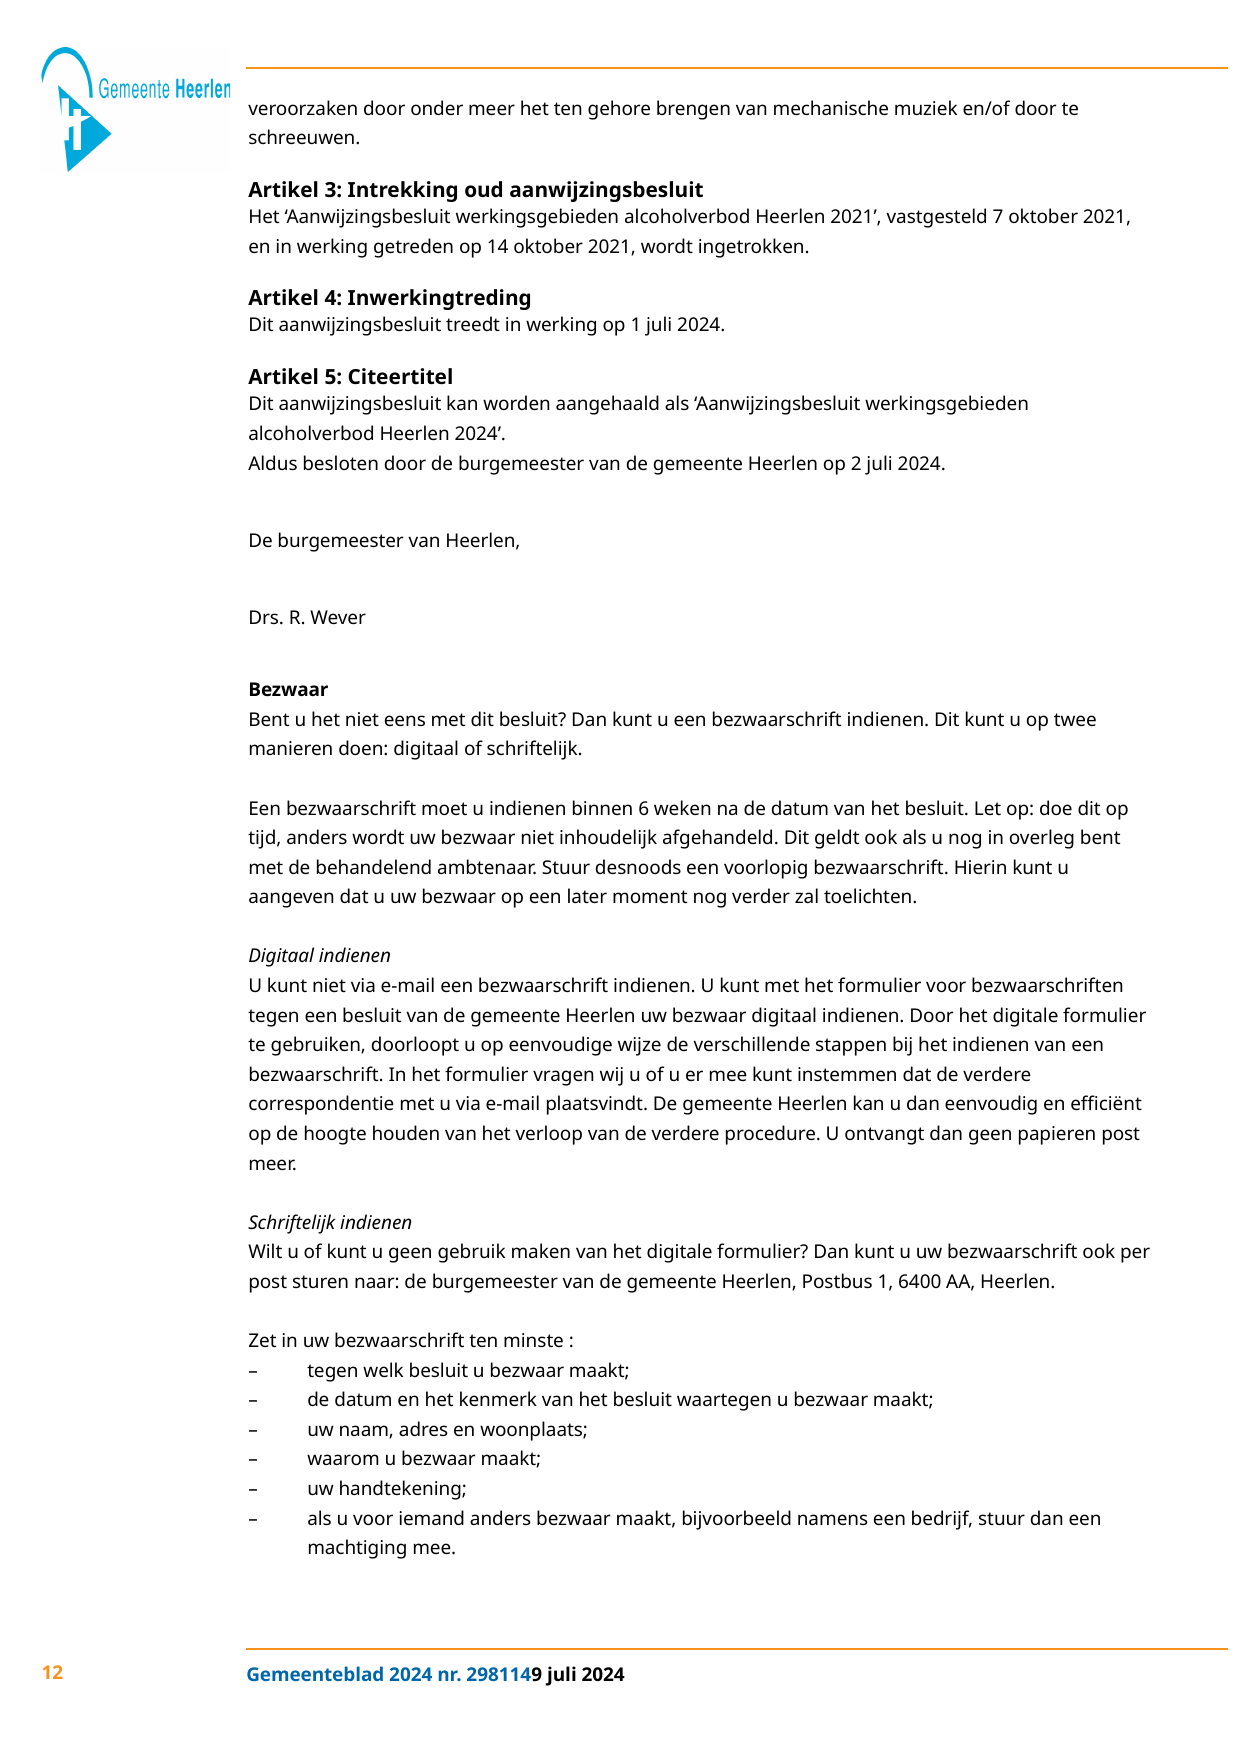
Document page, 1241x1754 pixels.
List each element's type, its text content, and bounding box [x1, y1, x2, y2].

list de datum en het kenmerk van het besluit waartegen u bezwaar maakt; [248, 1386, 1152, 1412]
text Wilt u of kunt u geen gebruik maken van het digitale formulier? Dan kunt u uw bezwaarschrift ook per post sturen naar: de burgemeester van de gemeente Heerlen, Postbus 1, 6400 AA, Heerlen. [248, 1238, 1152, 1294]
list als u voor iemand anders bezwaar maakt, bijvoorbeeld namens een bedrijf, stuur dan een machtiging mee. [248, 1505, 1152, 1560]
picture [41, 47, 231, 172]
text Het ‘Aanwijzingsbesluit werkingsgebieden alcoholverbod Heerlen 2021’, vastgesteld 7 oktober 2021, en in werking getreden op 14 oktober 2021, wordt ingetrokken. [248, 203, 1152, 258]
list tegen welk besluit u bezwaar maakt; [248, 1357, 1152, 1382]
text Een bezwaarschrift moet u indienen binnen 6 weken na de datum van het besluit. Let op: doe dit op tijd, anders wordt uw bezwaar niet inhoudelijk afgehandeld. Dit geldt ook als u nog in overleg bent met de behandelend ambtenaar. Stuur desnoods een voorlopig bezwaarschrift. Hierin kunt u aangeven dat u uw bezwaar op een later moment nog verder zal toelichten. [248, 795, 1152, 909]
text Aldus besloten door de burgemeester van de gemeente Heerlen op 2 juli 2024. [248, 450, 1152, 475]
text Digitaal indienen [248, 943, 1152, 968]
list uw naam, adres en woonplaats; [248, 1416, 1152, 1442]
text Artikel 4: Inwerkingtreding [248, 283, 1152, 312]
text U kunt niet via e-mail een bezwaarschrift indienen. U kunt met het formulier voor bezwaarschriften tegen een besluit van de gemeente Heerlen uw bezwaar digitaal indienen. Door het digitale formulier te gebruiken, doorloopt u op eenvoudige wijze de verschillende stappen bij het indienen van een bezwaarschrift. In het formulier vragen wij u of u er mee kunt instemmen dat de verdere correspondentie met u via e-mail plaatsvindt. De gemeente Heerlen kan u dan eenvoudig en efficiënt op de hoogte houden van het verloop van de verdere procedure. U ontvangt dan geen papieren post meer. [248, 972, 1152, 1175]
text Drs. R. Wever [248, 604, 1152, 630]
text veroorzaken door onder meer het ten gehore brengen van mechanische muziek en/of door te schreeuwen. [248, 95, 1152, 150]
text Bent u het niet eens met dit besluit? Dan kunt u een bezwaarschrift indienen. Dit kunt u op twee manieren doen: digitaal of schriftelijk. [248, 706, 1152, 761]
text Dit aanwijzingsbesluit treedt in werking op 1 juli 2024. [248, 312, 1152, 337]
picture [41, 47, 59, 70]
text Artikel 5: Citeertitel [248, 362, 1152, 391]
text Dit aanwijzingsbesluit kan worden aangehaald als ‘Aanwijzingsbesluit werkingsgebieden alcoholverbod Heerlen 2024’. [248, 391, 1152, 446]
list waarom u bezwaar maakt; [248, 1446, 1152, 1471]
text Artikel 3: Intrekking oud aanwijzingsbesluit [248, 175, 1152, 203]
text Zet in uw bezwaarschrift ten minste : [248, 1327, 1152, 1353]
text De burgemeester van Heerlen, [248, 527, 1152, 553]
text Bezwaar [248, 676, 1152, 702]
text Schriftelijk indienen [248, 1209, 1152, 1234]
list uw handtekening; [248, 1475, 1152, 1501]
